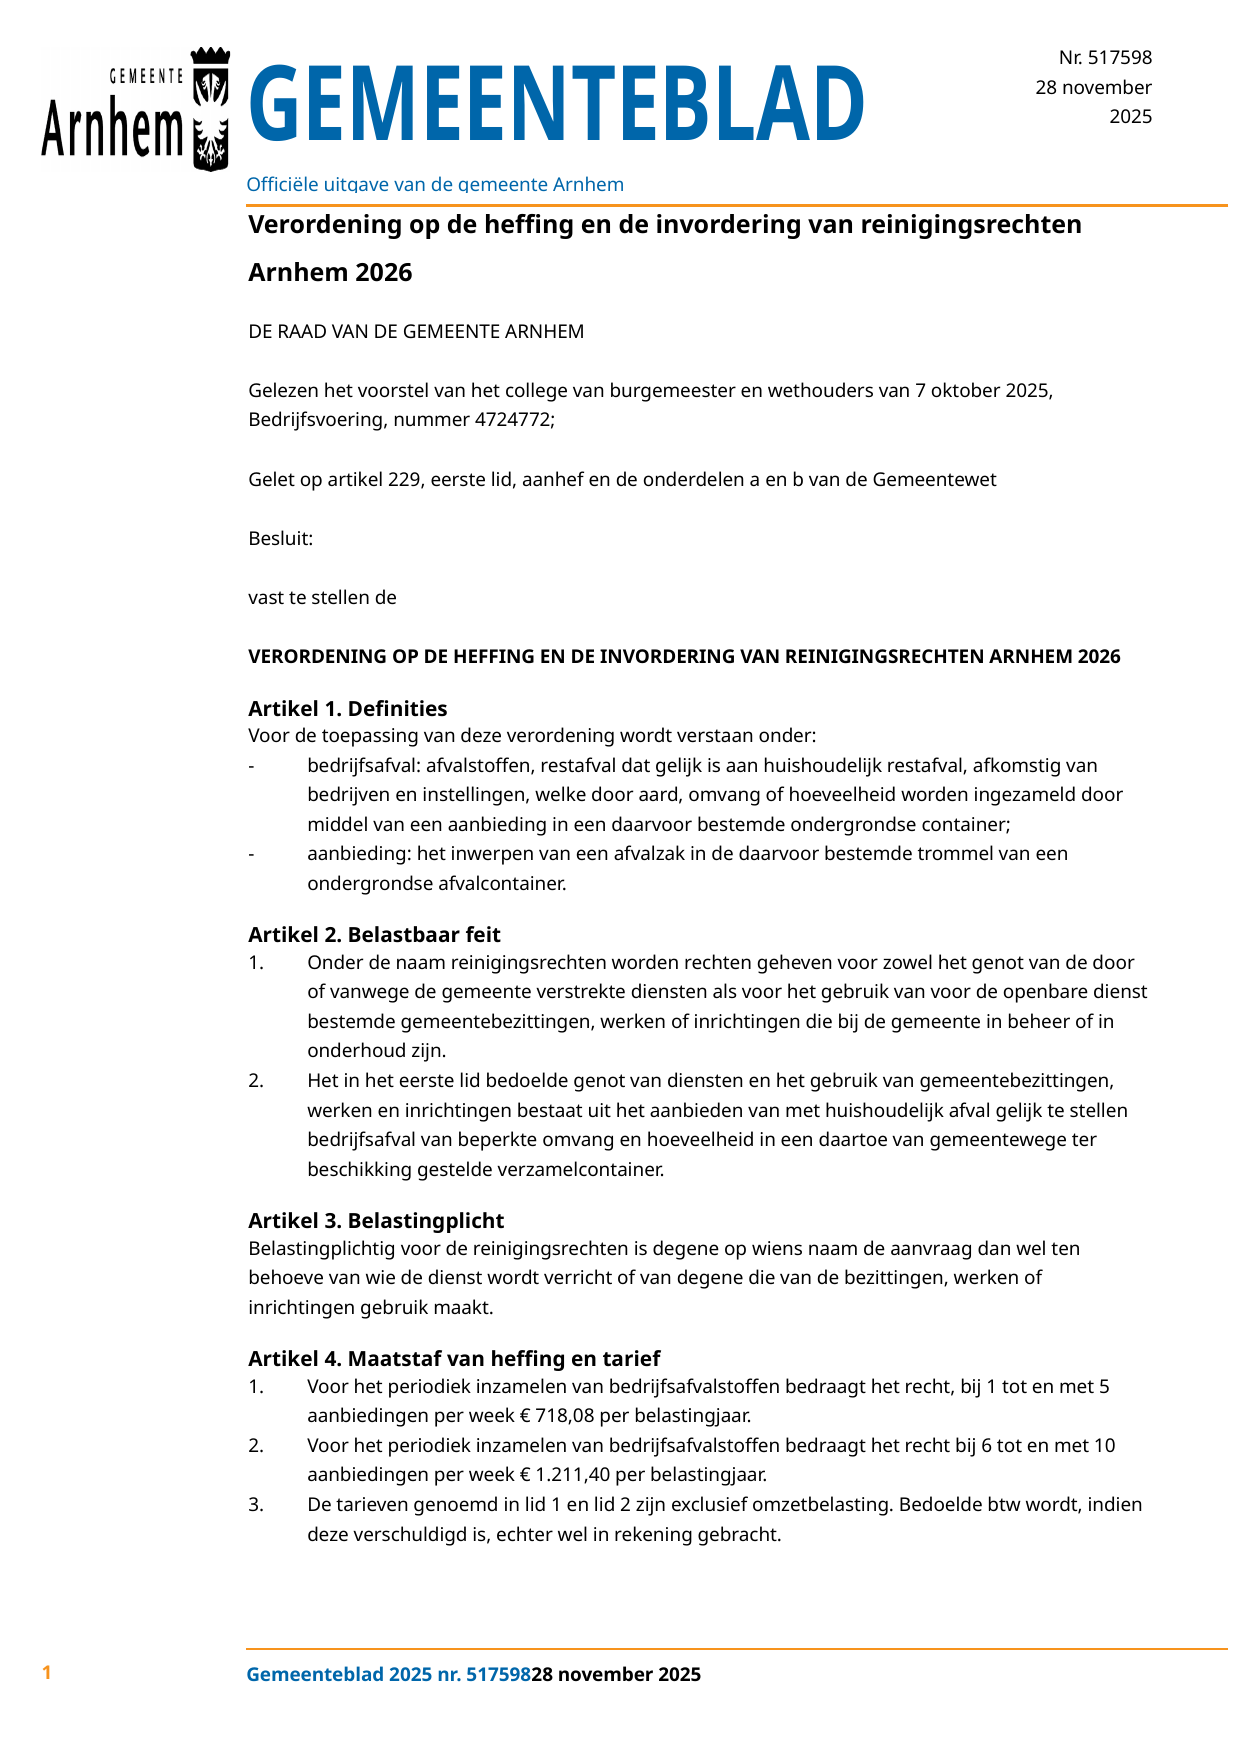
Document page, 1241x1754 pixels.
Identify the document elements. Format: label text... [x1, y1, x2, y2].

list De tarieven genoemd in lid 1 en lid 2 zijn exclusief omzetbelasting. Bedoelde btw wordt, indien deze verschuldigd is, echter wel in rekening gebracht. [248, 1491, 1152, 1547]
text Gelezen het voorstel van het college van burgemeester en wethouders van 7 oktober 2025, Bedrijfsvoering, nummer 4724772; [248, 377, 1152, 432]
text Artikel 3. Belastingplicht [248, 1206, 1152, 1235]
text Verordening op de heffing en de invordering van reinigingsrechten Arnhem 2026 [248, 207, 1152, 288]
text Belastingplichtig voor de reinigingsrechten is degene op wiens naam de aanvraag dan wel ten behoeve van wie de dienst wordt verricht of van degene die van de bezittingen, werken of inrichtingen gebruik maakt. [248, 1235, 1152, 1320]
text Gelet op artikel 229, eerste lid, aanhef en de onderdelen a en b van de Gemeentewet [248, 466, 1152, 492]
list bedrijfsafval: afvalstoffen, restafval dat gelijk is aan huishoudelijk restafval, afkomstig van bedrijven en instellingen, welke door aard, omvang of hoeveelheid worden ingezameld door middel van een aanbieding in een daarvoor bestemde ondergrondse container; [248, 752, 1152, 837]
text VERORDENING OP DE HEFFING EN DE INVORDERING VAN REINIGINGSRECHTEN ARNHEM 2026 [248, 643, 1152, 669]
text Artikel 4. Maatstaf van heffing en tarief [248, 1344, 1152, 1373]
list Voor het periodiek inzamelen van bedrijfsafvalstoffen bedraagt het recht bij 6 tot en met 10 aanbiedingen per week € 1.211,40 per belastingjaar. [248, 1432, 1152, 1487]
picture [41, 47, 231, 172]
list Voor het periodiek inzamelen van bedrijfsafvalstoffen bedraagt het recht, bij 1 tot en met 5 aanbiedingen per week € 718,08 per belastingjaar. [248, 1373, 1152, 1428]
text Voor de toepassing van deze verordening wordt verstaan onder: [248, 722, 1152, 748]
text Artikel 1. Definities [248, 694, 1152, 722]
text vast te stellen de [248, 584, 1152, 610]
text Besluit: [248, 525, 1152, 551]
text DE RAAD VAN DE GEMEENTE ARNHEM [248, 318, 1152, 344]
text Artikel 2. Belastbaar feit [248, 921, 1152, 949]
list Het in het eerste lid bedoelde genot van diensten en het gebruik van gemeentebezittingen, werken en inrichtingen bestaat uit het aanbieden van met huishoudelijk afval gelijk te stellen bedrijfsafval van beperkte omvang en hoeveelheid in een daartoe van gemeentewege ter beschikking gestelde verzamelcontainer. [248, 1067, 1152, 1182]
list aanbieding: het inwerpen van een afvalzak in de daarvoor bestemde trommel van een ondergrondse afvalcontainer. [248, 841, 1152, 896]
list Onder de naam reinigingsrechten worden rechten geheven voor zowel het genot van de door of vanwege de gemeente verstrekte diensten als voor het gebruik van voor de openbare dienst bestemde gemeentebezittingen, werken of inrichtingen die bij de gemeente in beheer of in onderhoud zijn. [248, 949, 1152, 1063]
